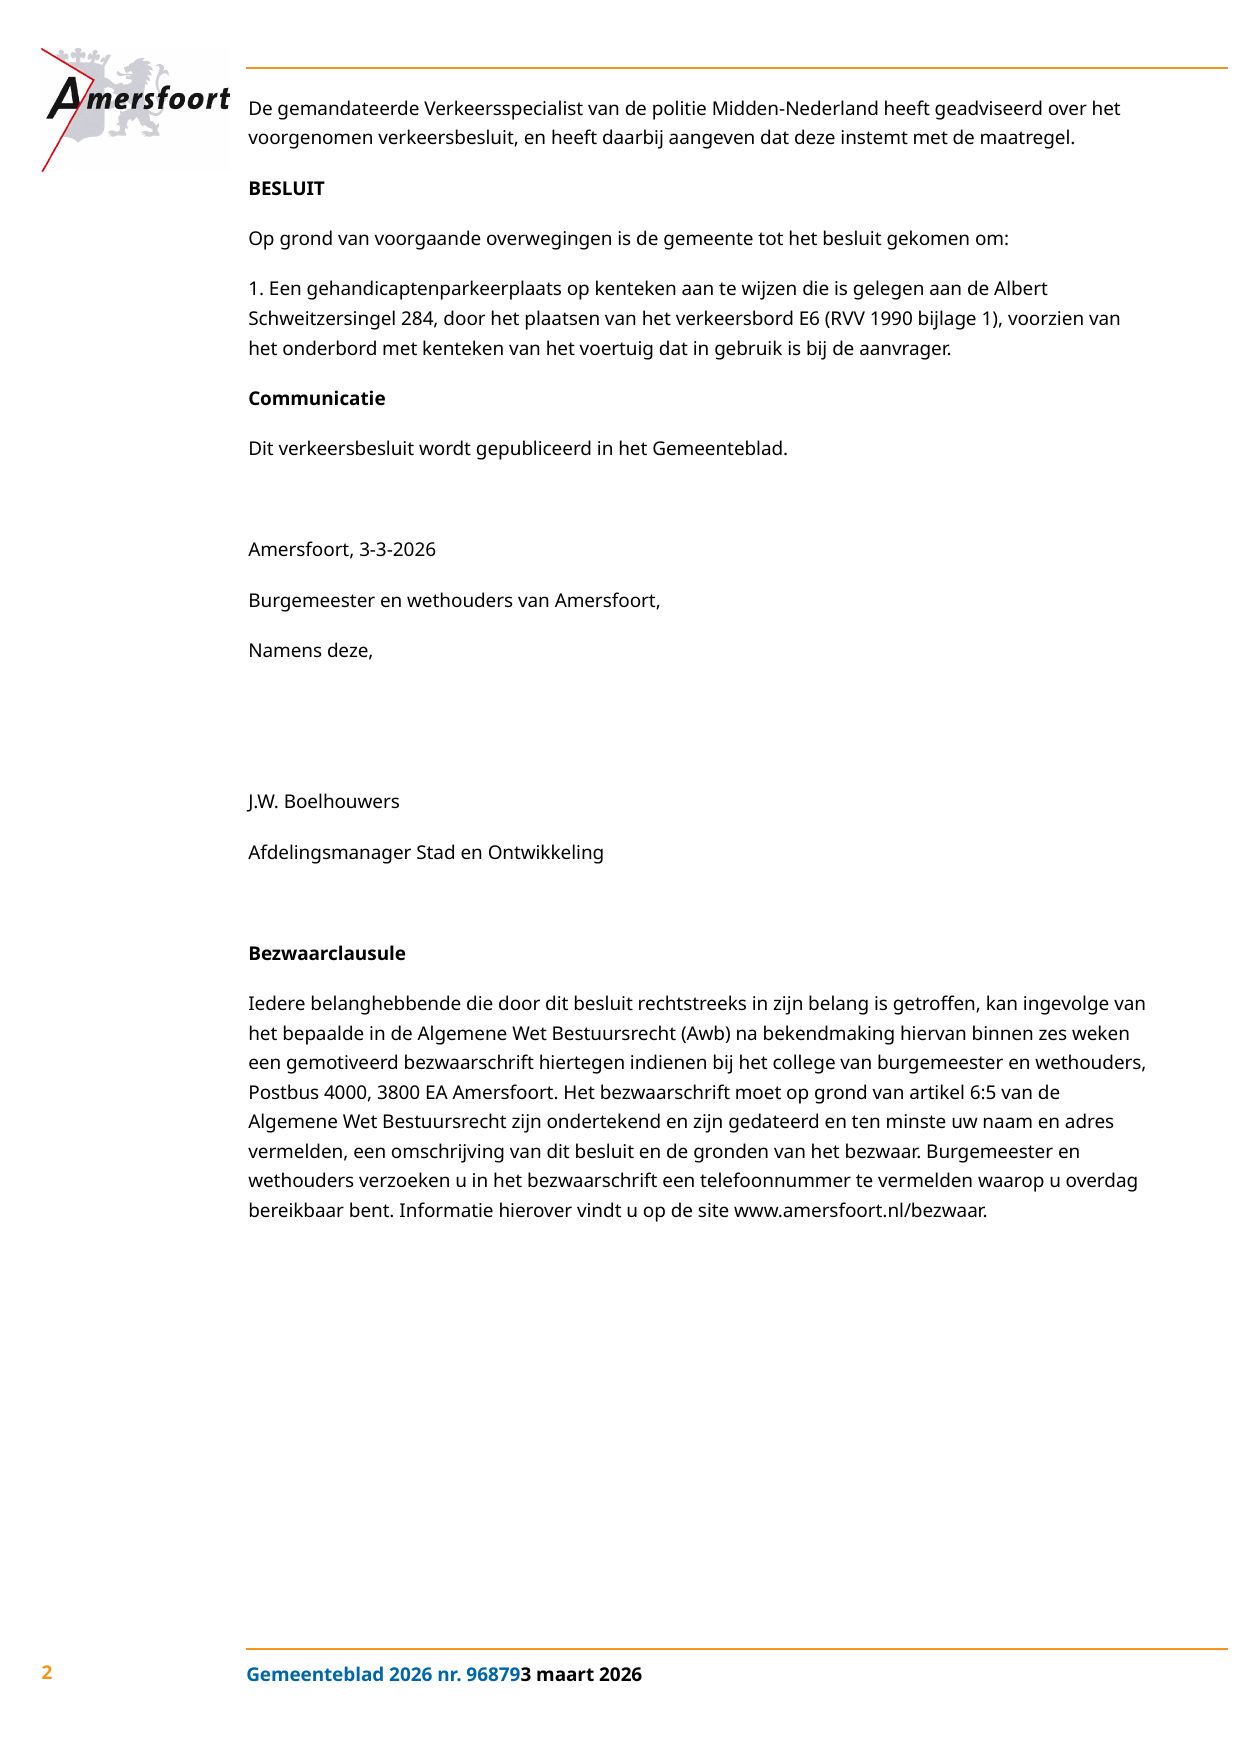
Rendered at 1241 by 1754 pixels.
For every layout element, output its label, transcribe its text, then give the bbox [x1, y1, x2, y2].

text J.W. Boelhouwers [248, 788, 1152, 814]
picture [41, 47, 231, 172]
text Bezwaarclausule [248, 940, 1152, 966]
text De gemandateerde Verkeersspecialist van de politie Midden-Nederland heeft geadviseerd over het voorgenomen verkeersbesluit, en heeft daarbij aangeven dat deze instemt met de maatregel. [248, 95, 1152, 150]
text Communicatie [248, 385, 1152, 411]
text 1. Een gehandicaptenparkeerplaats op kenteken aan te wijzen die is gelegen aan de Albert Schweitzersingel 284, door het plaatsen van het verkeersbord E6 (RVV 1990 bijlage 1), voorzien van het onderbord met kenteken van het voertuig dat in gebruik is bij de aanvrager. [248, 276, 1152, 361]
text Afdelingsmanager Stad en Ontwikkeling [248, 839, 1152, 865]
text Amersfoort, 3-3-2026 [248, 536, 1152, 562]
text Dit verkeersbesluit wordt gepubliceerd in het Gemeenteblad. [248, 436, 1152, 461]
text Op grond van voorgaande overwegingen is de gemeente tot het besluit gekomen om: [248, 225, 1152, 251]
text Burgemeester en wethouders van Amersfoort, [248, 587, 1152, 613]
text BESLUIT [248, 175, 1152, 201]
text Iedere belanghebbende die door dit besluit rechtstreeks in zijn belang is getroffen, kan ingevolge van het bepaalde in de Algemene Wet Bestuursrecht (Awb) na bekendmaking hiervan binnen zes weken een gemotiveerd bezwaarschrift hiertegen indienen bij het college van burgemeester en wethouders, Postbus 4000, 3800 EA Amersfoort. Het bezwaarschrift moet op grond van artikel 6:5 van de Algemene Wet Bestuursrecht zijn ondertekend en zijn gedateerd en ten minste uw naam en adres vermelden, een omschrijving van dit besluit en de gronden van het bezwaar. Burgemeester en wethouders verzoeken u in het bezwaarschrift een telefoonnummer te vermelden waarop u overdag bereikbaar bent. Informatie hierover vindt u op de site www.amersfoort.nl/bezwaar. [248, 990, 1152, 1223]
text Namens deze, [248, 637, 1152, 663]
